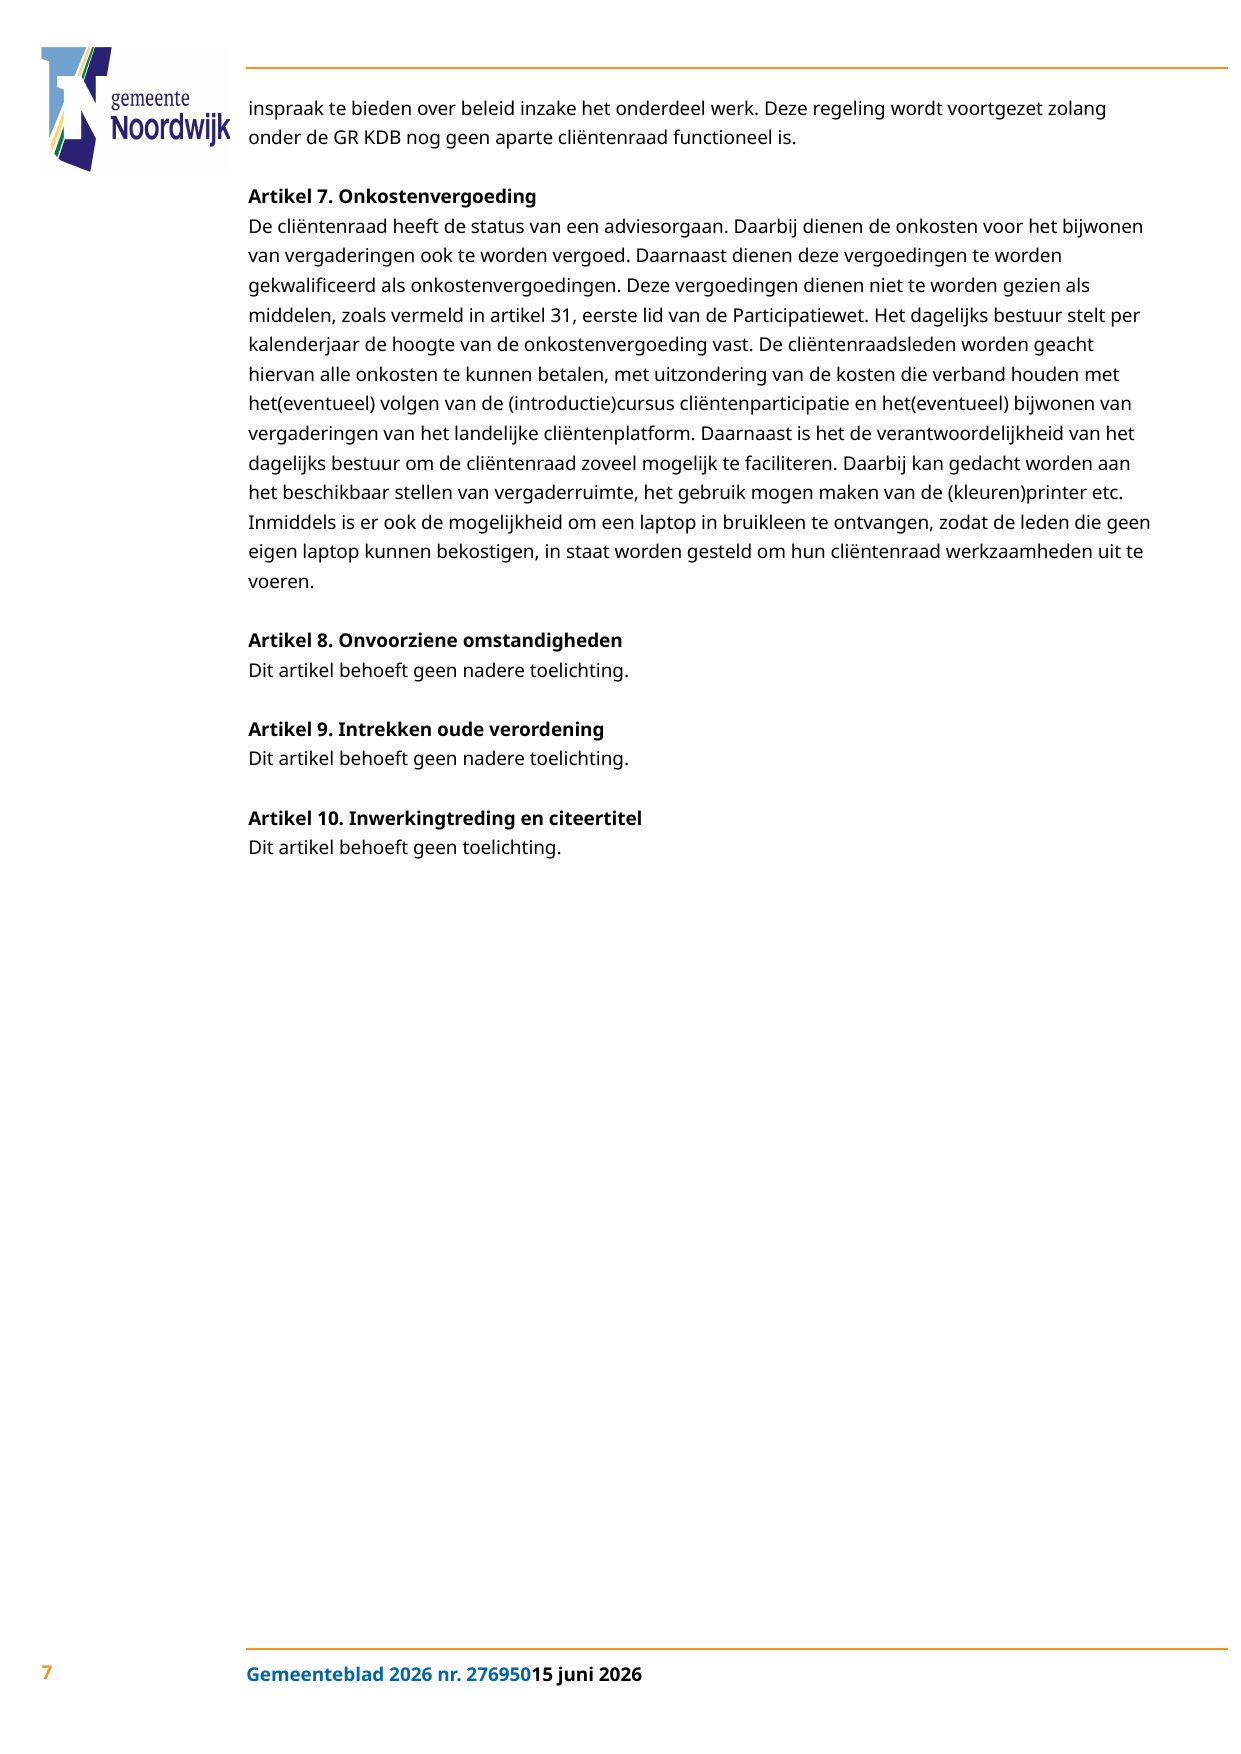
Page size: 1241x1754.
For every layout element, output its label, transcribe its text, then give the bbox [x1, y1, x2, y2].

text Artikel 8. Onvoorziene omstandigheden [248, 627, 1152, 653]
text Dit artikel behoeft geen toelichting. [248, 834, 1152, 860]
text Dit artikel behoeft geen nadere toelichting. [248, 746, 1152, 771]
text De cliëntenraad heeft de status van een adviesorgaan. Daarbij dienen de onkosten voor het bijwonen van vergaderingen ook te worden vergoed. Daarnaast dienen deze vergoedingen te worden gekwalificeerd als onkostenvergoedingen. Deze vergoedingen dienen niet te worden gezien als middelen, zoals vermeld in artikel 31, eerste lid van de Participatiewet. Het dagelijks bestuur stelt per kalenderjaar de hoogte van de onkostenvergoeding vast. De cliëntenraadsleden worden geacht hiervan alle onkosten te kunnen betalen, met uitzondering van de kosten die verband houden met het(eventueel) volgen van de (introductie)cursus cliëntenparticipatie en het(eventueel) bijwonen van vergaderingen van het landelijke cliëntenplatform. Daarnaast is het de verantwoordelijkheid van het dagelijks bestuur om de cliëntenraad zoveel mogelijk te faciliteren. Daarbij kan gedacht worden aan het beschikbaar stellen van vergaderruimte, het gebruik mogen maken van de (kleuren)printer etc. Inmiddels is er ook de mogelijkheid om een laptop in bruikleen te ontvangen, zodat de leden die geen eigen laptop kunnen bekostigen, in staat worden gesteld om hun cliëntenraad werkzaamheden uit te voeren. [248, 213, 1152, 594]
text Dit artikel behoeft geen nadere toelichting. [248, 657, 1152, 683]
text Artikel 10. Inwerkingtreding en citeertitel [248, 805, 1152, 831]
text Artikel 7. Onkostenvergoeding [248, 183, 1152, 209]
text inspraak te bieden over beleid inzake het onderdeel werk. Deze regeling wordt voortgezet zolang onder de GR KDB nog geen aparte cliëntenraad functioneel is. [248, 95, 1152, 150]
picture [41, 47, 231, 172]
text Artikel 9. Intrekken oude verordening [248, 716, 1152, 742]
